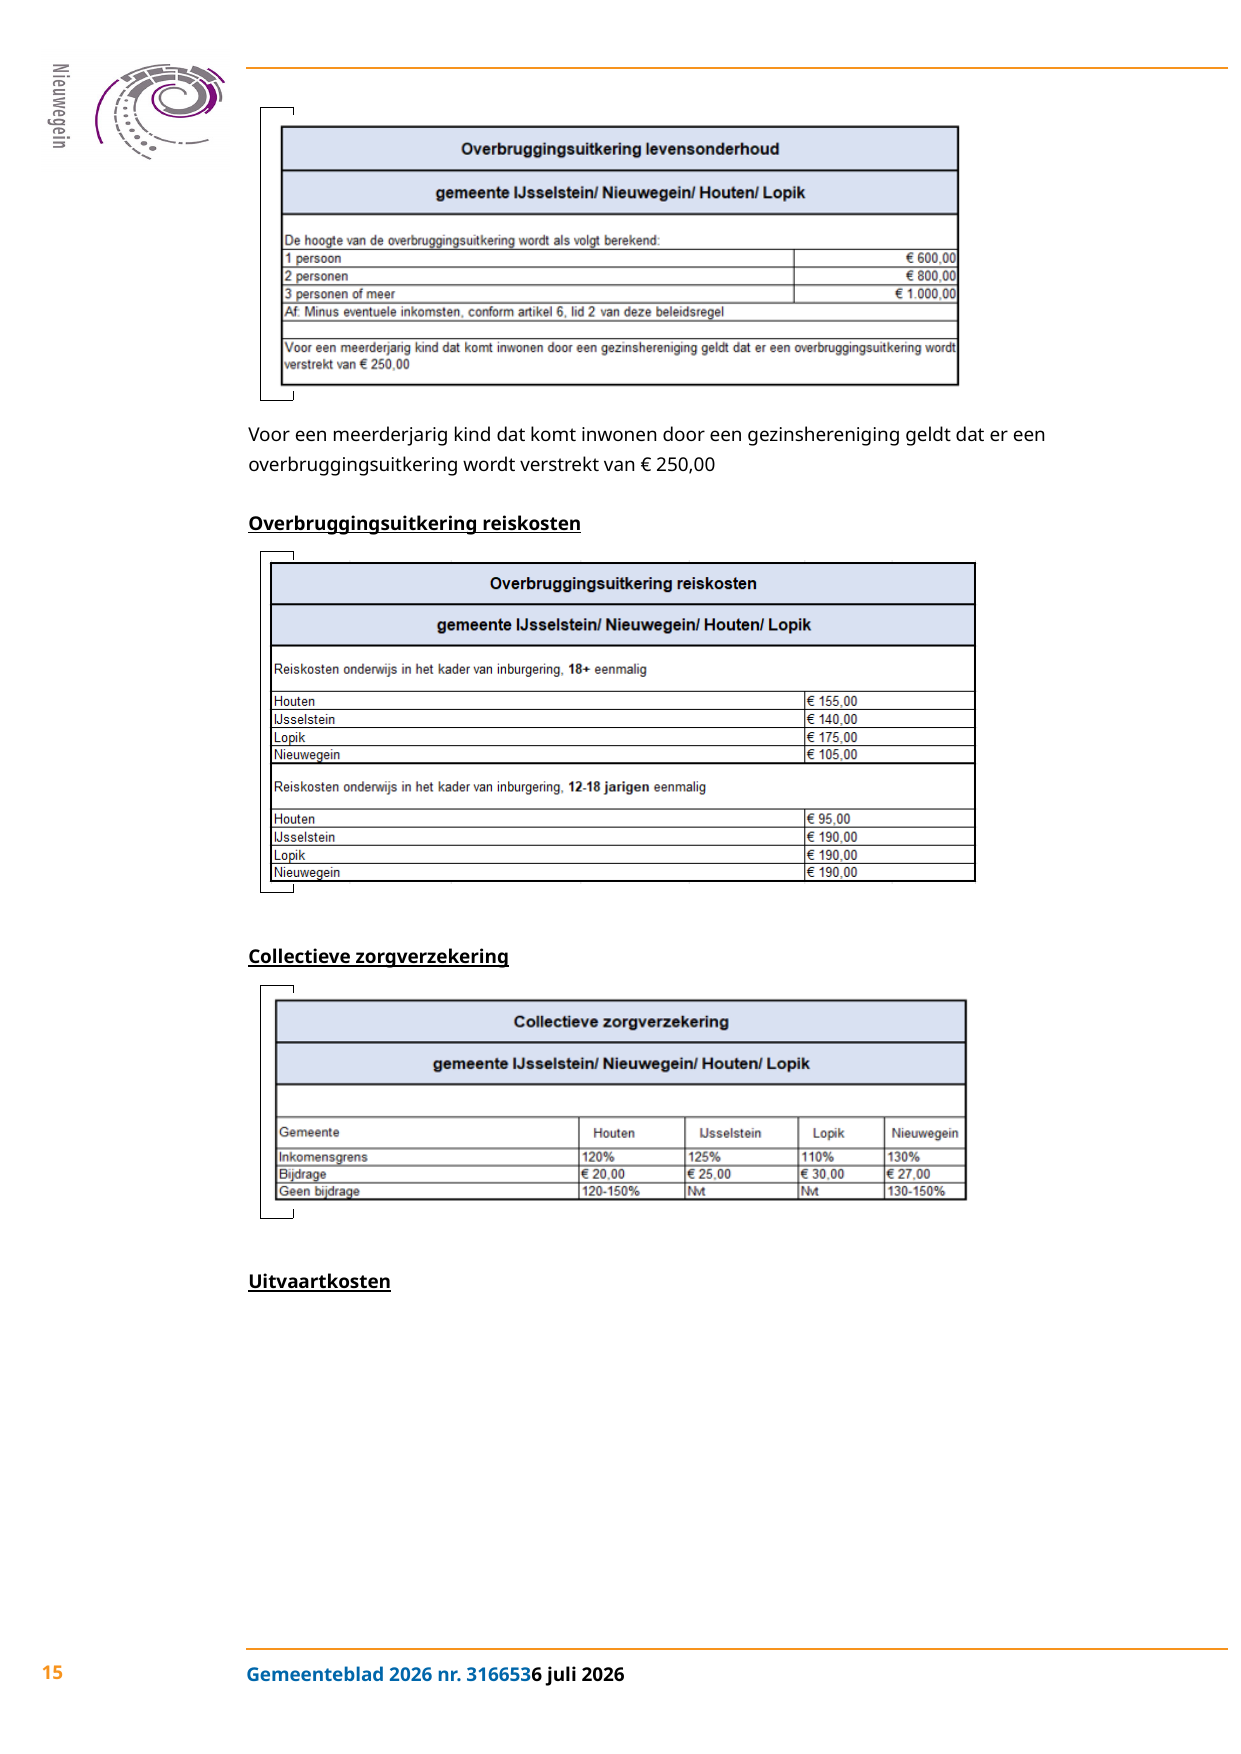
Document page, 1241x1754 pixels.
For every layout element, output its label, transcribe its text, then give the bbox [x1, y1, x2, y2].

picture [268, 993, 978, 1209]
text Voor een meerderjarig kind dat komt inwonen door een gezinshereniging geldt dat er een overbruggingsuitkering wordt verstrekt van € 250,00 [248, 421, 1152, 476]
picture [268, 560, 978, 884]
text Uitvaartkosten [248, 1268, 1152, 1294]
picture [268, 115, 978, 391]
picture [41, 47, 231, 172]
text Overbruggingsuitkering reiskosten [248, 510, 1152, 536]
text Collectieve zorgverzekering [248, 943, 1152, 969]
